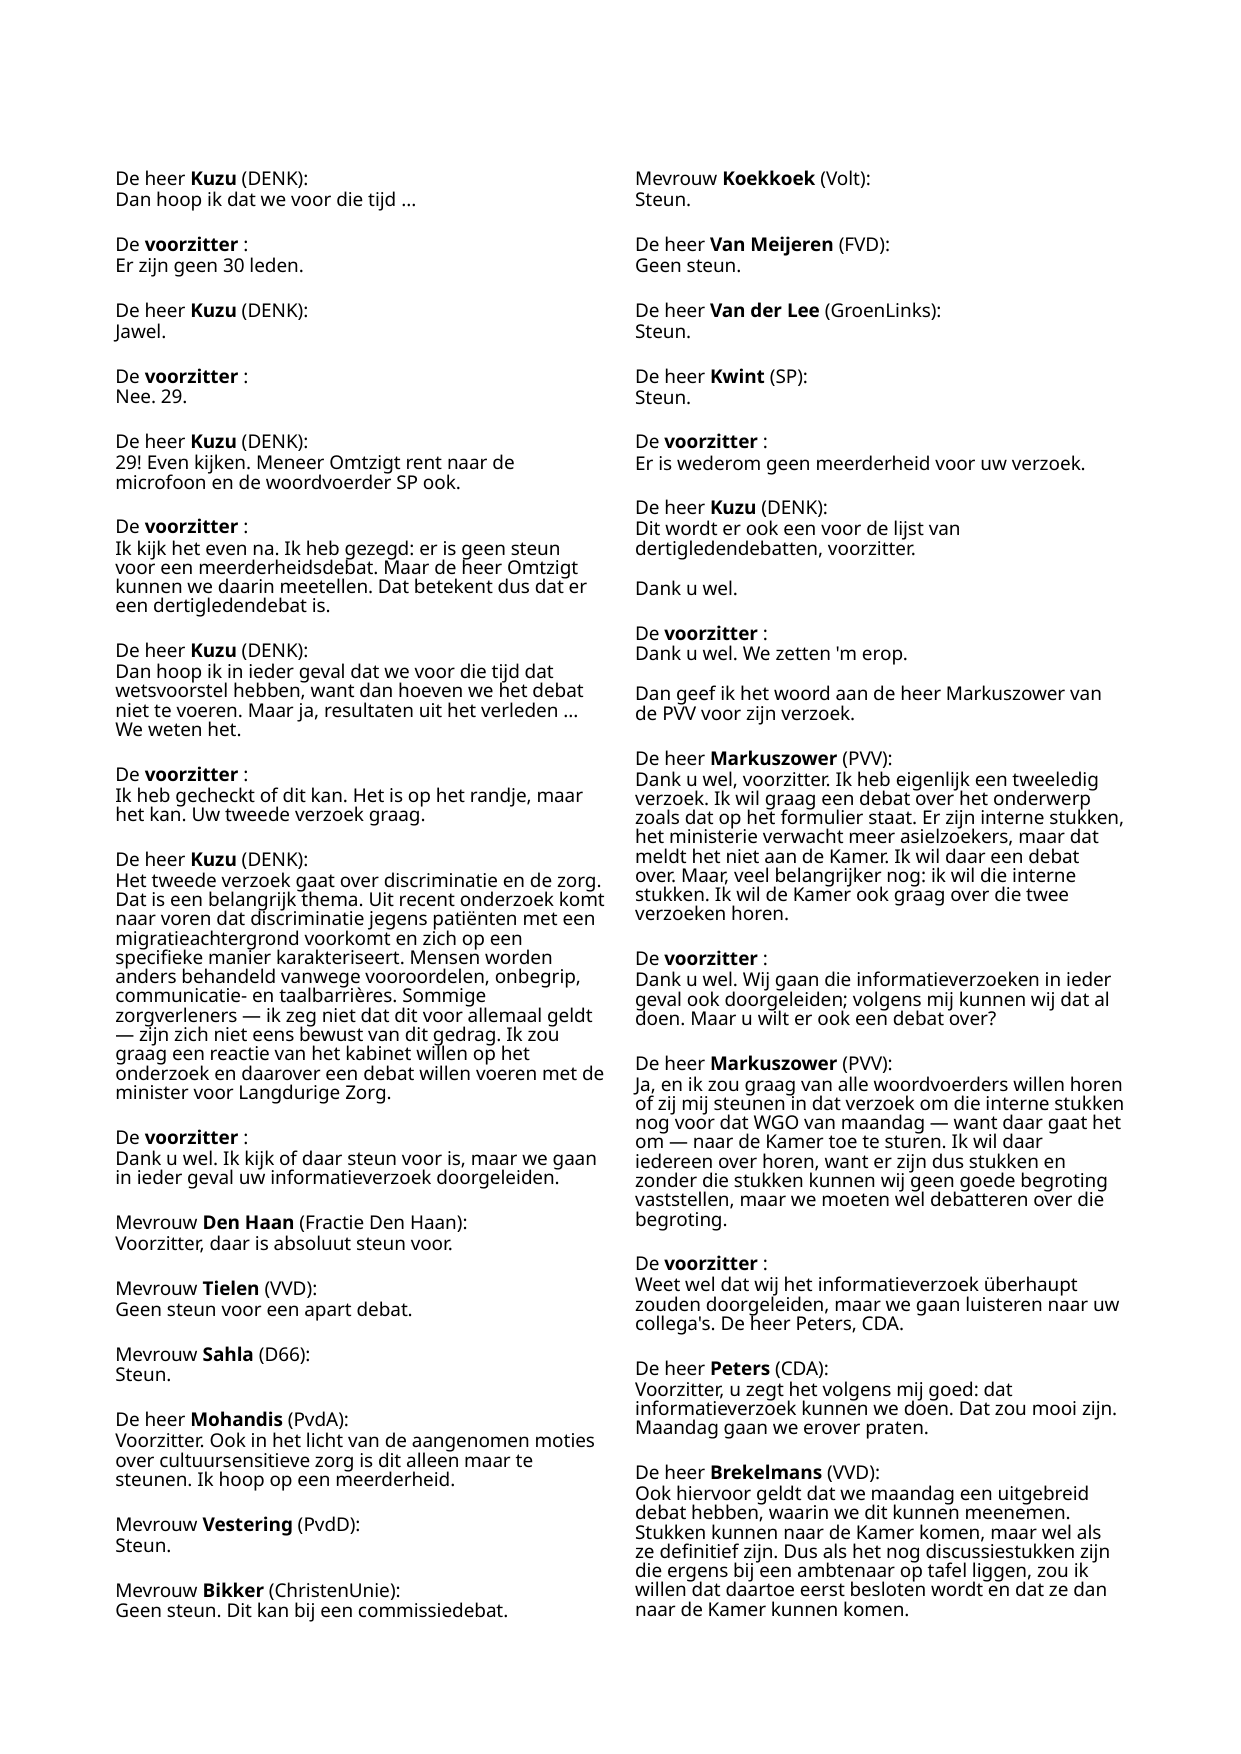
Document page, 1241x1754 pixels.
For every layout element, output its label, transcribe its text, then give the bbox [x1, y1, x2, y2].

text Voorzitter, u zegt het volgens mij goed: dat informatieverzoek kunnen we doen. Dat zou mooi zijn. Maandag gaan we erover praten. [635, 1381, 1125, 1438]
text Er zijn geen 30 leden. [115, 257, 605, 276]
text De heer Kuzu (DENK): [115, 429, 605, 454]
text De heer Kwint (SP): [635, 363, 1125, 389]
text Dan geef ik het woord aan de heer Markuszower van de PVV voor zijn verzoek. [635, 685, 1125, 724]
text Dit wordt er ook een voor de lijst van dertigledendebatten, voorzitter. [635, 520, 1125, 559]
text Steun. [115, 1366, 605, 1386]
text Mevrouw Koekkoek (Volt): [635, 165, 1125, 191]
text De heer Kuzu (DENK): [115, 846, 605, 872]
text Voorzitter, daar is absoluut steun voor. [115, 1235, 605, 1254]
text De voorzitter : [115, 363, 605, 388]
text Er is wederom geen meerderheid voor uw verzoek. [635, 454, 1125, 474]
text Weet wel dat wij het informatieverzoek überhaupt zouden doorgeleiden, maar we gaan luisteren naar uw collega's. De heer Peters, CDA. [635, 1276, 1125, 1334]
text De heer Kuzu (DENK): [115, 637, 605, 663]
text Ook hiervoor geldt dat we maandag een uitgebreid debat hebben, waarin we dit kunnen meenemen. Stukken kunnen naar de Kamer komen, maar wel als ze definitief zijn. Dus als het nog discussiestukken zijn die ergens bij een ambtenaar op tafel liggen, zou ik willen dat daartoe eerst besloten wordt en dat ze dan naar de Kamer kunnen komen. [635, 1485, 1125, 1620]
text Geen steun. [635, 257, 1125, 276]
text De heer Kuzu (DENK): [115, 165, 605, 191]
text 29! Even kijken. Meneer Omtzigt rent naar de microfoon en de woordvoerder SP ook. [115, 454, 605, 493]
text Jawel. [115, 323, 605, 342]
text Dank u wel. [635, 579, 1125, 599]
text Ja, en ik zou graag van alle woordvoerders willen horen of zij mij steunen in dat verzoek om die interne stukken nog voor dat WGO van maandag — want daar gaat het om — naar de Kamer toe te sturen. Ik wil daar iedereen over horen, want er zijn dus stukken en zonder die stukken kunnen wij geen goede begroting vaststellen, maar we moeten wel debatteren over die begroting. [635, 1076, 1125, 1230]
text De voorzitter : [635, 620, 1125, 645]
text Geen steun. Dit kan bij een commissiedebat. [115, 1602, 605, 1622]
text Mevrouw Tielen (VVD): [115, 1275, 605, 1301]
text De heer Markuszower (PVV): [635, 1050, 1125, 1076]
text De voorzitter : [635, 429, 1125, 454]
text De heer Kuzu (DENK): [635, 494, 1125, 520]
text Steun. [635, 323, 1125, 342]
text Dan hoop ik in ieder geval dat we voor die tijd dat wetsvoorstel hebben, want dan hoeven we het debat niet te voeren. Maar ja, resultaten uit het verleden ... We weten het. [115, 663, 605, 740]
text Mevrouw Den Haan (Fractie Den Haan): [115, 1209, 605, 1235]
text Dank u wel, voorzitter. Ik heb eigenlijk een tweeledig verzoek. Ik wil graag een debat over het onderwerp zoals dat op het formulier staat. Er zijn interne stukken, het ministerie verwacht meer asielzoekers, maar dat meldt het niet aan de Kamer. Ik wil daar een debat over. Maar, veel belangrijker nog: ik wil die interne stukken. Ik wil de Kamer ook graag over die twee verzoeken horen. [635, 771, 1125, 925]
text Mevrouw Sahla (D66): [115, 1341, 605, 1366]
text Mevrouw Vestering (PvdD): [115, 1511, 605, 1537]
text Steun. [635, 389, 1125, 408]
text Dank u wel. We zetten 'm erop. [635, 645, 1125, 665]
text De voorzitter : [115, 514, 605, 539]
text Mevrouw Bikker (ChristenUnie): [115, 1577, 605, 1602]
text De heer Van Meijeren (FVD): [635, 231, 1125, 257]
text Dan hoop ik dat we voor die tijd ... [115, 191, 605, 210]
text Het tweede verzoek gaat over discriminatie en de zorg. Dat is een belangrijk thema. Uit recent onderzoek komt naar voren dat discriminatie jegens patiënten met een migratieachtergrond voorkomt en zich op een specifieke manier karakteriseert. Mensen worden anders behandeld vanwege vooroordelen, onbegrip, communicatie- en taalbarrières. Sommige zorgverleners — ik zeg niet dat dit voor allemaal geldt — zijn zich niet eens bewust van dit gedrag. Ik zou graag een reactie van het kabinet willen op het onderzoek en daarover een debat willen voeren met de minister voor Langdurige Zorg. [115, 872, 605, 1103]
text Steun. [115, 1537, 605, 1556]
text Steun. [635, 191, 1125, 210]
text Ik kijk het even na. Ik heb gezegd: er is geen steun voor een meerderheidsdebat. Maar de heer Omtzigt kunnen we daarin meetellen. Dat betekent dus dat er een dertigledendebat is. [115, 539, 605, 617]
text De heer Markuszower (PVV): [635, 745, 1125, 771]
text Ik heb gecheckt of dit kan. Het is op het randje, maar het kan. Uw tweede verzoek graag. [115, 787, 605, 825]
text De voorzitter : [635, 1251, 1125, 1276]
text De heer Peters (CDA): [635, 1355, 1125, 1381]
text Dank u wel. Ik kijk of daar steun voor is, maar we gaan in ieder geval uw informatieverzoek doorgeleiden. [115, 1150, 605, 1188]
text De heer Van der Lee (GroenLinks): [635, 297, 1125, 323]
text Voorzitter. Ook in het licht van de aangenomen moties over cultuursensitieve zorg is dit alleen maar te steunen. Ik hoop op een meerderheid. [115, 1432, 605, 1490]
text De heer Brekelmans (VVD): [635, 1459, 1125, 1485]
text De heer Kuzu (DENK): [115, 297, 605, 323]
text Geen steun voor een apart debat. [115, 1301, 605, 1320]
text De voorzitter : [635, 946, 1125, 971]
text Dank u wel. Wij gaan die informatieverzoeken in ieder geval ook doorgeleiden; volgens mij kunnen wij dat al doen. Maar u wilt er ook een debat over? [635, 971, 1125, 1029]
text De voorzitter : [115, 1124, 605, 1150]
text De voorzitter : [115, 761, 605, 787]
text De heer Mohandis (PvdA): [115, 1407, 605, 1432]
text Nee. 29. [115, 388, 605, 408]
text De voorzitter : [115, 231, 605, 257]
